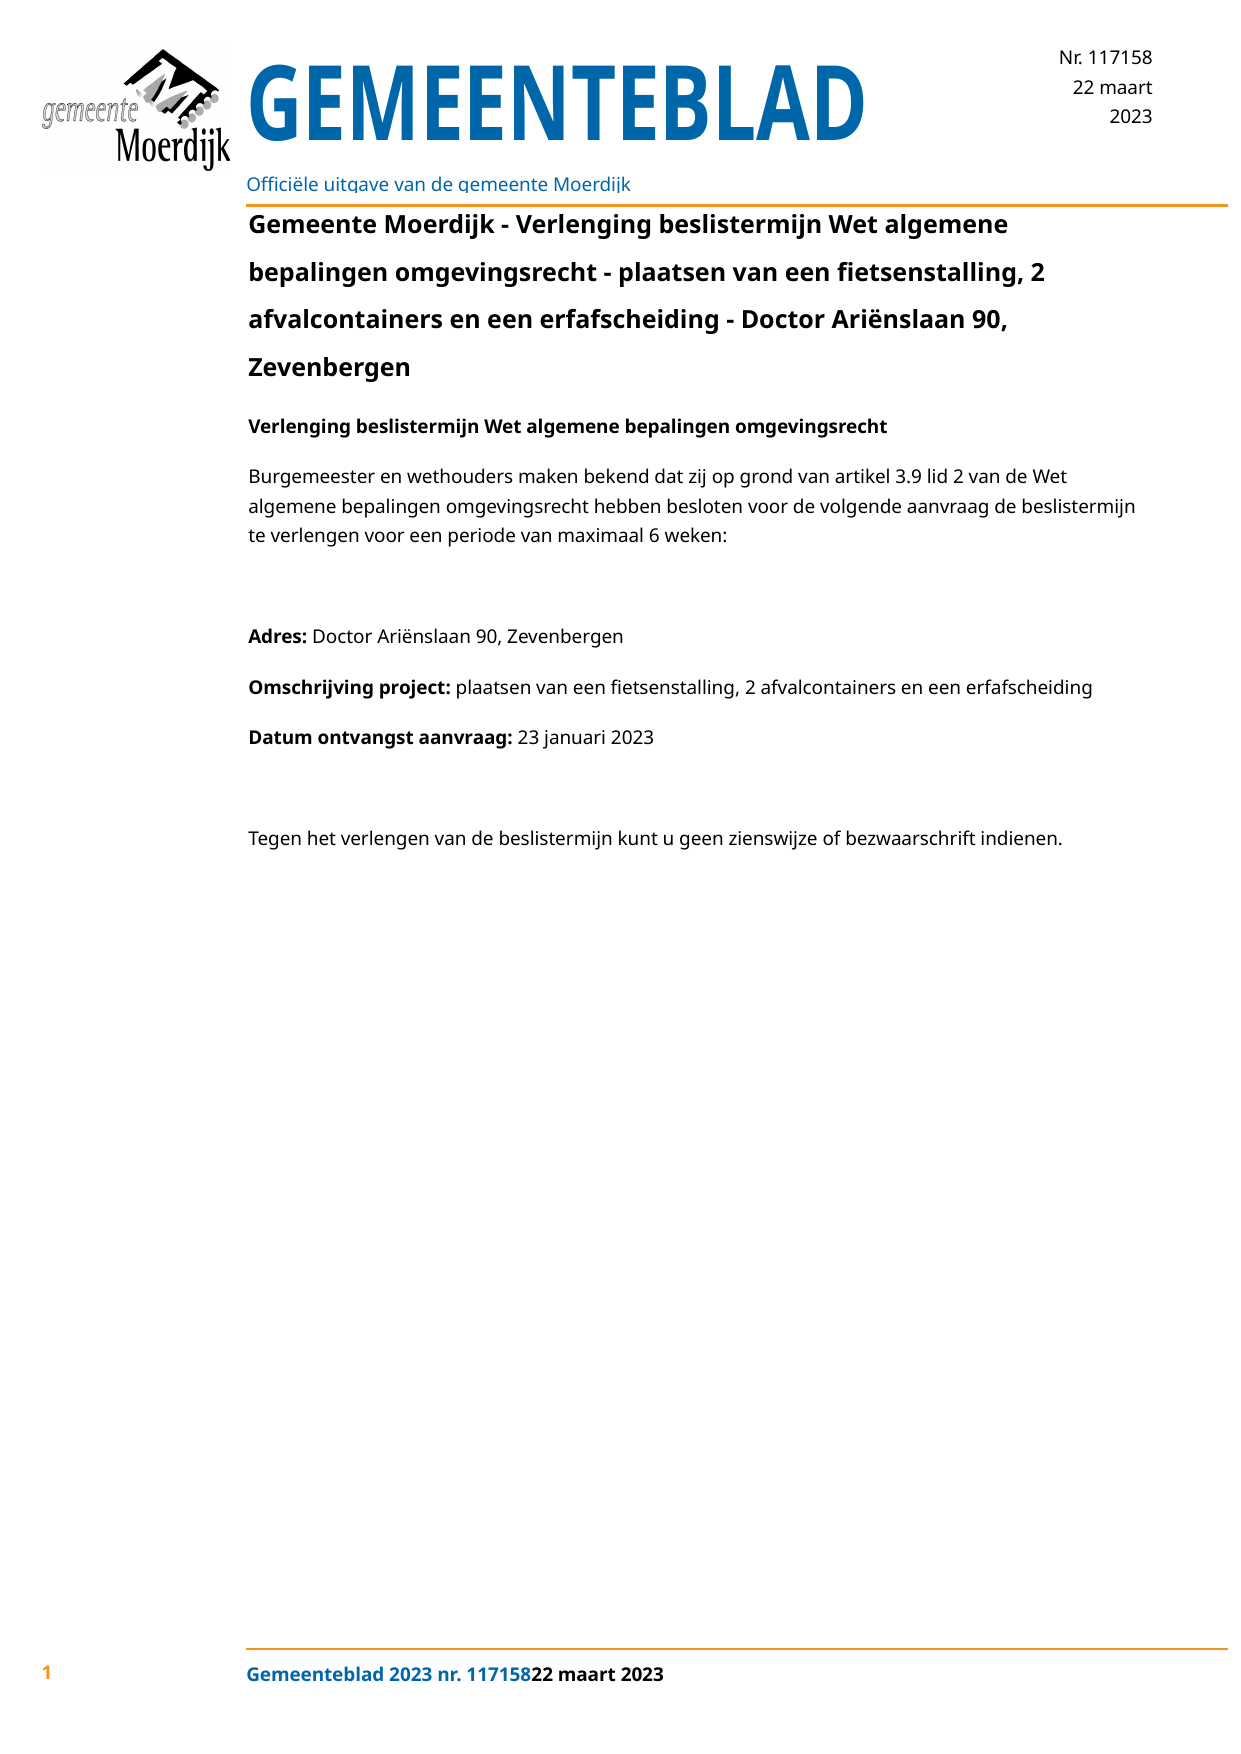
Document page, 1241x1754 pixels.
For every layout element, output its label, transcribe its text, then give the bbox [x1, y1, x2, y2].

text Tegen het verlengen van de beslistermijn kunt u geen zienswijze of bezwaarschrift indienen. [248, 825, 1152, 851]
text Verlenging beslistermijn Wet algemene bepalingen omgevingsrecht [248, 413, 1152, 439]
text Adres: Doctor Ariënslaan 90, Zevenbergen [248, 623, 1152, 649]
text Datum ontvangst aanvraag: 23 januari 2023 [248, 724, 1152, 750]
text Burgemeester en wethouders maken bekend dat zij op grond van artikel 3.9 lid 2 van de Wet algemene bepalingen omgevingsrecht hebben besloten voor de volgende aanvraag de beslistermijn te verlengen voor een periode van maximaal 6 weken: [248, 463, 1152, 548]
picture [41, 47, 231, 172]
text Omschrijving project: plaatsen van een fietsenstalling, 2 afvalcontainers en een erfafscheiding [248, 674, 1152, 700]
text Gemeente Moerdijk - Verlenging beslistermijn Wet algemene bepalingen omgevingsrecht - plaatsen van een fietsenstalling, 2 afvalcontainers en een erfafscheiding - Doctor Ariënslaan 90, Zevenbergen [248, 207, 1152, 384]
